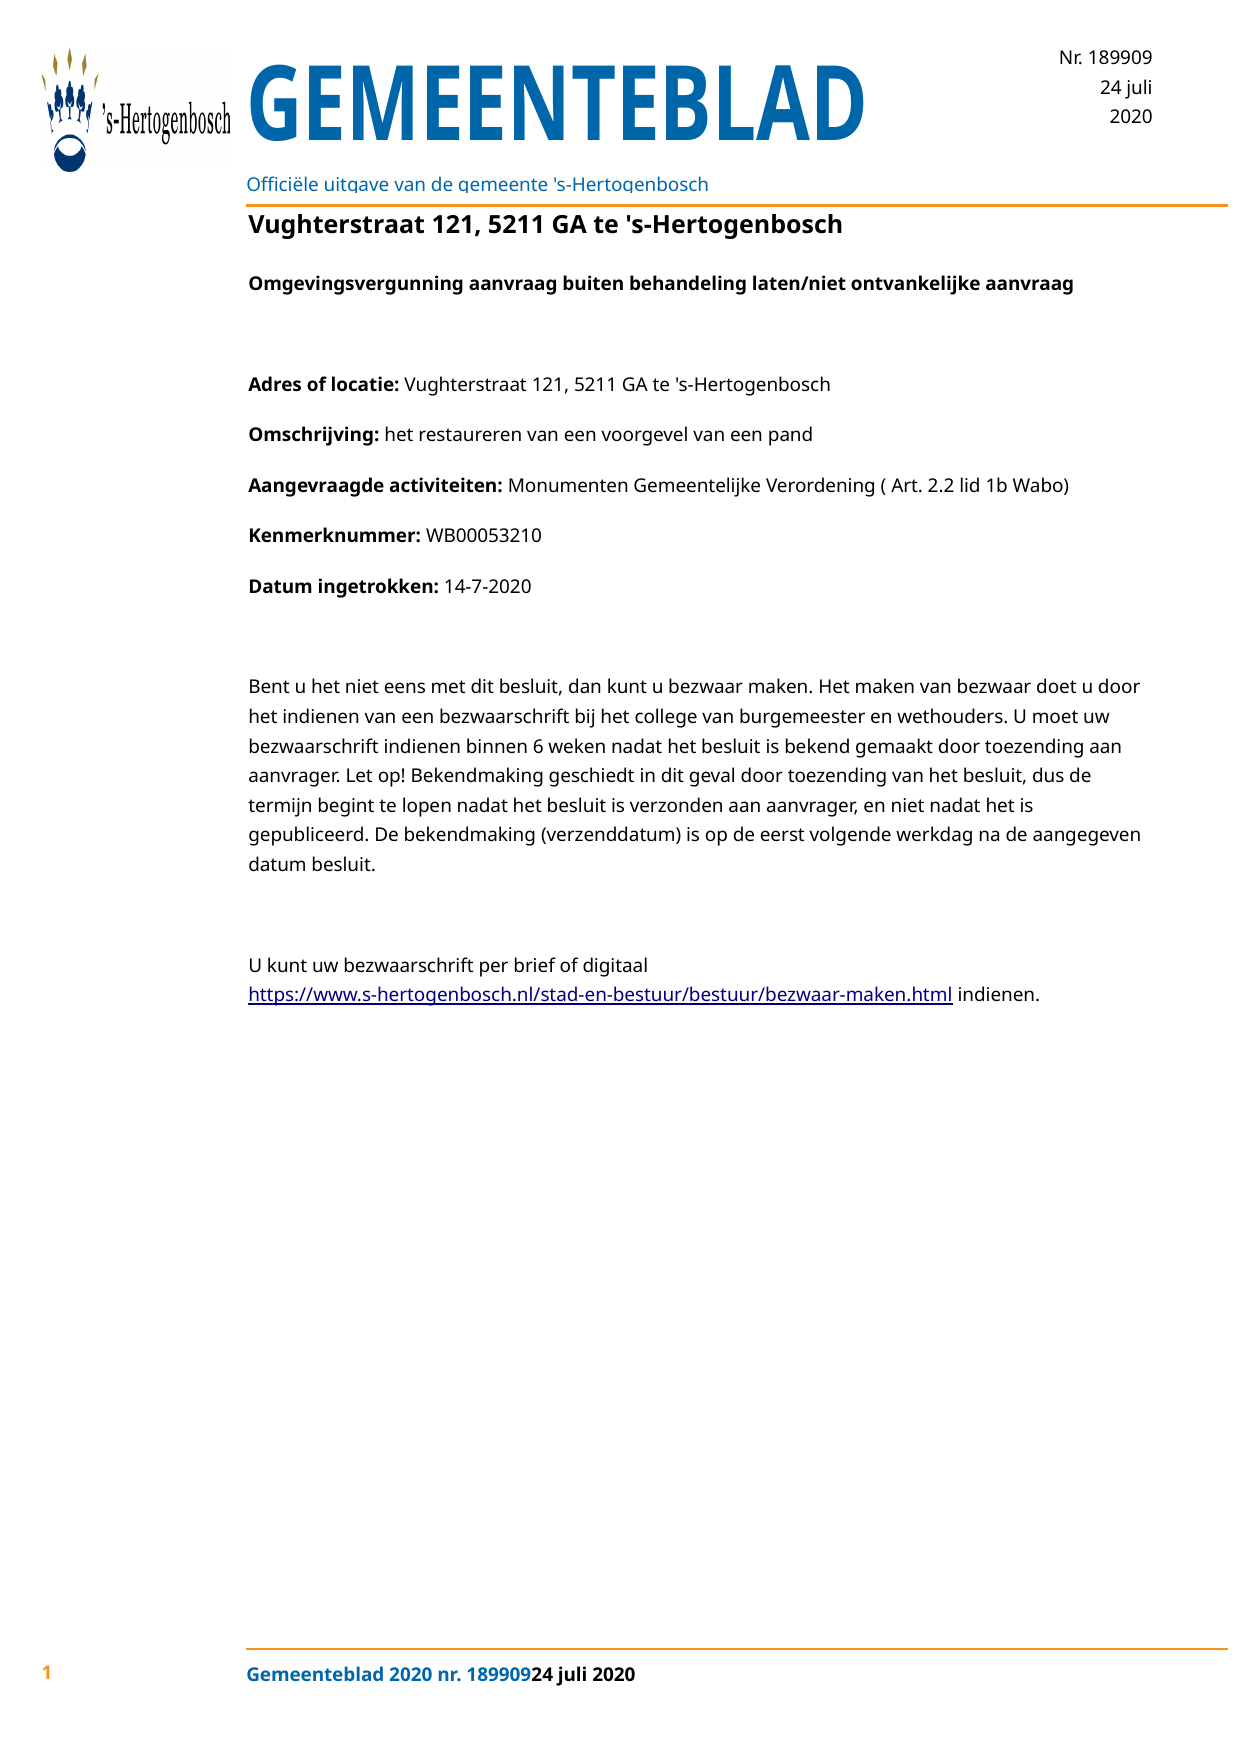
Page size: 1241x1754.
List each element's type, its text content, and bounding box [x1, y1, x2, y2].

text Datum ingetrokken: 14-7-2020 [248, 573, 1152, 598]
text Bent u het niet eens met dit besluit, dan kunt u bezwaar maken. Het maken van bezwaar doet u door het indienen van een bezwaarschrift bij het college van burgemeester en wethouders. U moet uw bezwaarschrift indienen binnen 6 weken nadat het besluit is bekend gemaakt door toezending aan aanvrager. Let op! Bekendmaking geschiedt in dit geval door toezending van het besluit, dus de termijn begint te lopen nadat het besluit is verzonden aan aanvrager, en niet nadat het is gepubliceerd. De bekendmaking (verzenddatum) is op de eerst volgende werkdag na de aangegeven datum besluit. [248, 674, 1152, 877]
text Aangevraagde activiteiten: Monumenten Gemeentelijke Verordening ( Art. 2.2 lid 1b Wabo) [248, 472, 1152, 498]
picture [41, 47, 231, 172]
text Adres of locatie: Vughterstraat 121, 5211 GA te 's-Hertogenbosch [248, 371, 1152, 397]
text Omgevingsvergunning aanvraag buiten behandeling laten/niet ontvankelijke aanvraag [248, 270, 1152, 296]
text Omschrijving: het restaureren van een voorgevel van een pand [248, 422, 1152, 447]
text Vughterstraat 121, 5211 GA te 's-Hertogenbosch [248, 207, 1152, 241]
text Kenmerknummer: WB00053210 [248, 522, 1152, 548]
text U kunt uw bezwaarschrift per brief of digitaal https://www.s-hertogenbosch.nl/stad-en-bestuur/bestuur/bezwaar-maken.html indienen. [248, 952, 1152, 1007]
